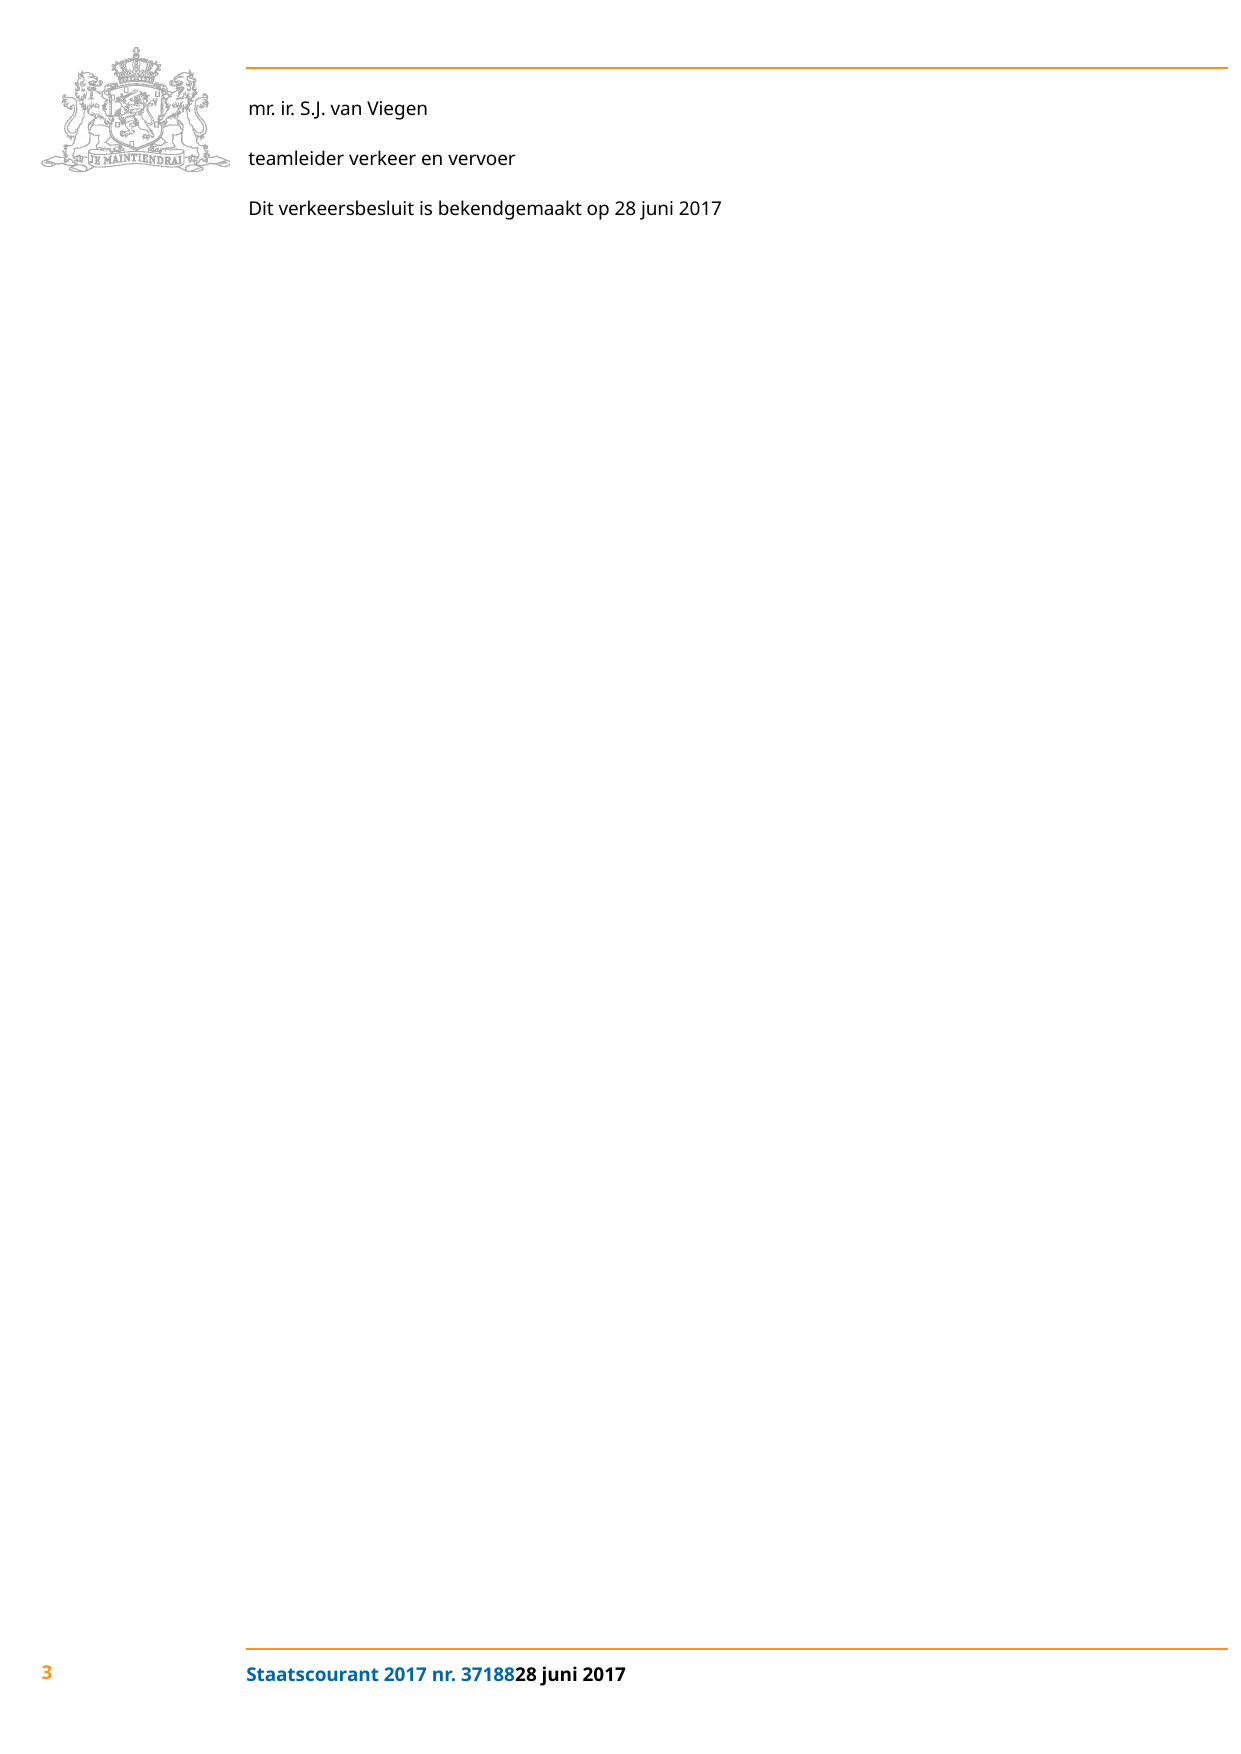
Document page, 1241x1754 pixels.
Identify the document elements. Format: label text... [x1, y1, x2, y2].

text mr. ir. S.J. van Viegen [248, 95, 1152, 121]
text teamleider verkeer en vervoer [248, 145, 1152, 171]
picture [41, 47, 231, 172]
text Dit verkeersbesluit is bekendgemaakt op 28 juni 2017 [248, 196, 1152, 221]
